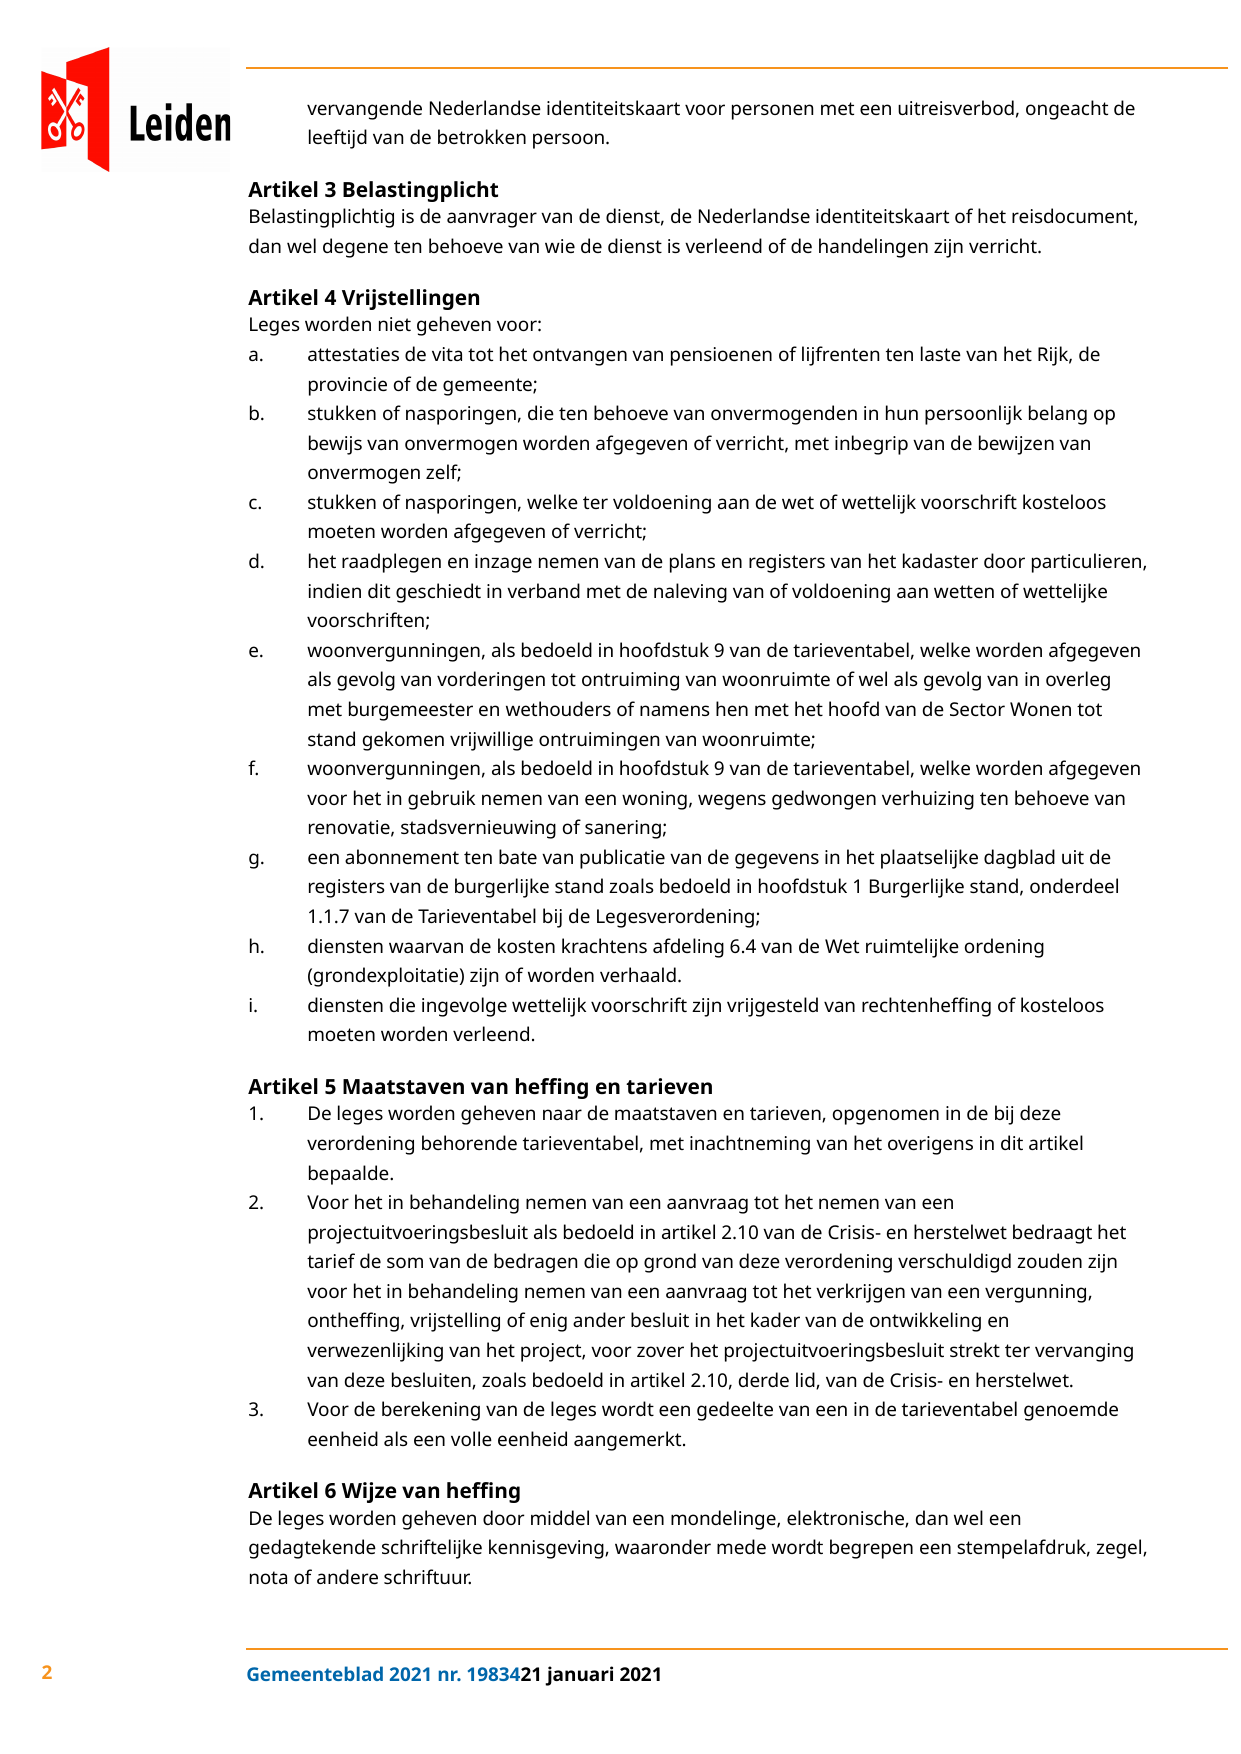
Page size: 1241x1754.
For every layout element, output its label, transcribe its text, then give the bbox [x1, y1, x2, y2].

list Voor het in behandeling nemen van een aanvraag tot het nemen van een projectuitvoeringsbesluit als bedoeld in artikel 2.10 van de Crisis- en herstelwet bedraagt het tarief de som van de bedragen die op grond van deze verordening verschuldigd zouden zijn voor het in behandeling nemen van een aanvraag tot het verkrijgen van een vergunning, ontheffing, vrijstelling of enig ander besluit in het kader van de ontwikkeling en verwezenlijking van het project, voor zover het projectuitvoeringsbesluit strekt ter vervanging van deze besluiten, zoals bedoeld in artikel 2.10, derde lid, van de Crisis- en herstelwet. [248, 1189, 1152, 1392]
list vervangende Nederlandse identiteitskaart voor personen met een uitreisverbod, ongeacht de leeftijd van de betrokken persoon. [248, 95, 1152, 150]
picture [41, 47, 231, 172]
text Artikel 4 Vrijstellingen [248, 283, 1152, 312]
text Artikel 5 Maatstaven van heffing en tarieven [248, 1072, 1152, 1101]
list attestaties de vita tot het ontvangen van pensioenen of lijfrenten ten laste van het Rijk, de provincie of de gemeente; [248, 341, 1152, 397]
list diensten die ingevolge wettelijk voorschrift zijn vrijgesteld van rechtenheffing of kosteloos moeten worden verleend. [248, 992, 1152, 1047]
list stukken of nasporingen, die ten behoeve van onvermogenden in hun persoonlijk belang op bewijs van onvermogen worden afgegeven of verricht, met inbegrip van de bewijzen van onvermogen zelf; [248, 400, 1152, 485]
list Voor de berekening van de leges wordt een gedeelte van een in de tarieventabel genoemde eenheid als een volle eenheid aangemerkt. [248, 1396, 1152, 1452]
list De leges worden geheven naar de maatstaven en tarieven, opgenomen in de bij deze verordening behorende tarieventabel, met inachtneming van het overigens in dit artikel bepaalde. [248, 1101, 1152, 1185]
text Belastingplichtig is de aanvrager van de dienst, de Nederlandse identiteitskaart of het reisdocument, dan wel degene ten behoeve van wie de dienst is verleend of de handelingen zijn verricht. [248, 203, 1152, 258]
text Artikel 6 Wijze van heffing [248, 1476, 1152, 1505]
text De leges worden geheven door middel van een mondelinge, elektronische, dan wel een gedagtekende schriftelijke kennisgeving, waaronder mede wordt begrepen een stempelafdruk, zegel, nota of andere schriftuur. [248, 1505, 1152, 1590]
list diensten waarvan de kosten krachtens afdeling 6.4 van de Wet ruimtelijke ordening (grondexploitatie) zijn of worden verhaald. [248, 933, 1152, 988]
list stukken of nasporingen, welke ter voldoening aan de wet of wettelijk voorschrift kosteloos moeten worden afgegeven of verricht; [248, 489, 1152, 544]
text Artikel 3 Belastingplicht [248, 175, 1152, 203]
list woonvergunningen, als bedoeld in hoofdstuk 9 van de tarieventabel, welke worden afgegeven als gevolg van vorderingen tot ontruiming van woonruimte of wel als gevolg van in overleg met burgemeester en wethouders of namens hen met het hoofd van de Sector Wonen tot stand gekomen vrijwillige ontruimingen van woonruimte; [248, 637, 1152, 752]
list het raadplegen en inzage nemen van de plans en registers van het kadaster door particulieren, indien dit geschiedt in verband met de naleving van of voldoening aan wetten of wettelijke voorschriften; [248, 548, 1152, 633]
list een abonnement ten bate van publicatie van de gegevens in het plaatselijke dagblad uit de registers van de burgerlijke stand zoals bedoeld in hoofdstuk 1 Burgerlijke stand, onderdeel 1.1.7 van de Tarieventabel bij de Legesverordening; [248, 844, 1152, 929]
list woonvergunningen, als bedoeld in hoofdstuk 9 van de tarieventabel, welke worden afgegeven voor het in gebruik nemen van een woning, wegens gedwongen verhuizing ten behoeve van renovatie, stadsvernieuwing of sanering; [248, 755, 1152, 840]
text Leges worden niet geheven voor: [248, 312, 1152, 337]
